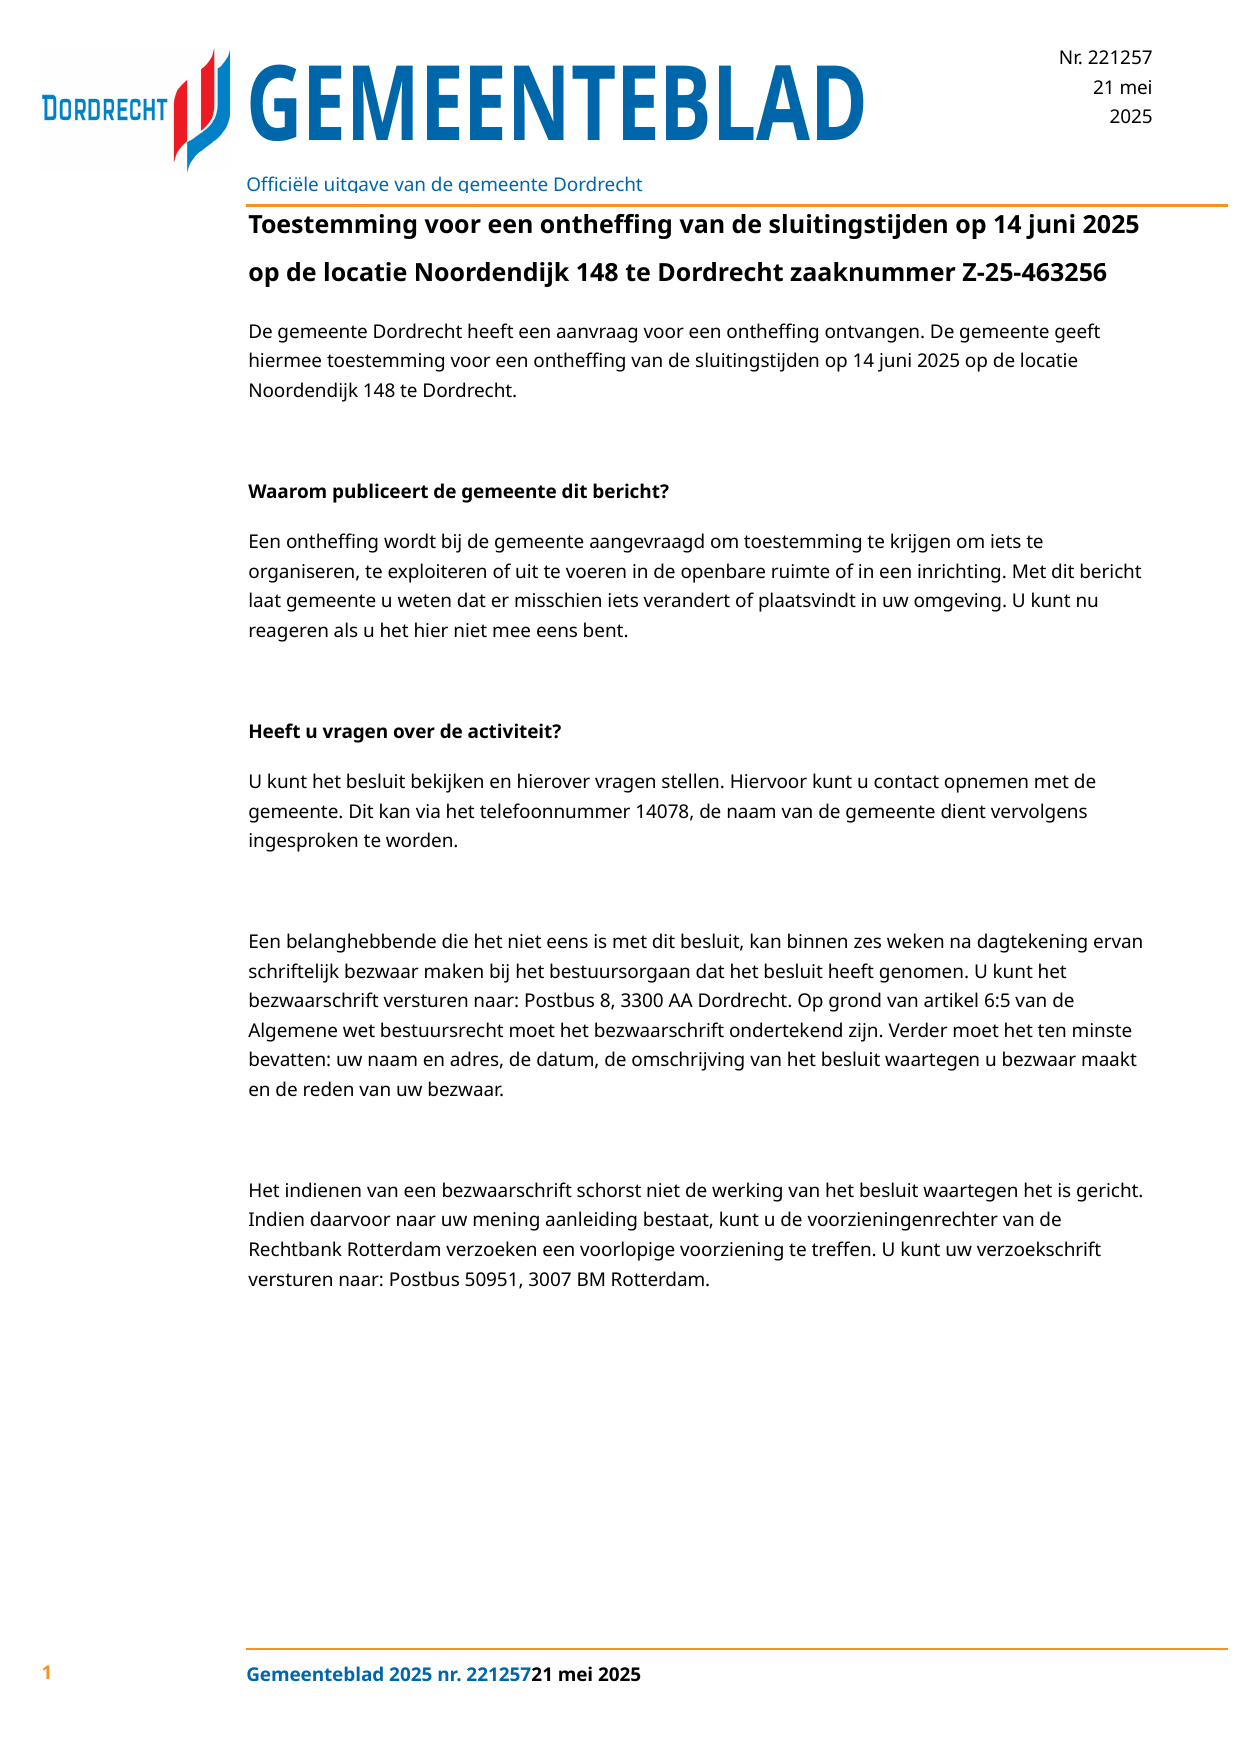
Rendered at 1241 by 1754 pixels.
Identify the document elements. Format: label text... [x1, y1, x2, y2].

text U kunt het besluit bekijken en hierover vragen stellen. Hiervoor kunt u contact opnemen met de gemeente. Dit kan via het telefoonnummer 14078, de naam van de gemeente dient vervolgens ingesproken te worden. [248, 768, 1152, 853]
text Het indienen van een bezwaarschrift schorst niet de werking van het besluit waartegen het is gericht. Indien daarvoor naar uw mening aanleiding bestaat, kunt u de voorzieningenrechter van de Rechtbank Rotterdam verzoeken een voorlopige voorziening te treffen. U kunt uw verzoekschrift versturen naar: Postbus 50951, 3007 BM Rotterdam. [248, 1177, 1152, 1292]
text Een ontheffing wordt bij de gemeente aangevraagd om toestemming te krijgen om iets te organiseren, te exploiteren of uit te voeren in de openbare ruimte of in een inrichting. Met dit bericht laat gemeente u weten dat er misschien iets verandert of plaatsvindt in uw omgeving. U kunt nu reageren als u het hier niet mee eens bent. [248, 528, 1152, 643]
picture [41, 47, 231, 172]
text De gemeente Dordrecht heeft een aanvraag voor een ontheffing ontvangen. De gemeente geeft hiermee toestemming voor een ontheffing van de sluitingstijden op 14 juni 2025 op de locatie Noordendijk 148 te Dordrecht. [248, 318, 1152, 403]
text Toestemming voor een ontheffing van de sluitingstijden op 14 juni 2025 op de locatie Noordendijk 148 te Dordrecht zaaknummer Z-25-463256 [248, 207, 1152, 288]
text Waarom publiceert de gemeente dit bericht? [248, 478, 1152, 504]
text Een belanghebbende die het niet eens is met dit besluit, kan binnen zes weken na dagtekening ervan schriftelijk bezwaar maken bij het bestuursorgaan dat het besluit heeft genomen. U kunt het bezwaarschrift versturen naar: Postbus 8, 3300 AA Dordrecht. Op grond van artikel 6:5 van de Algemene wet bestuursrecht moet het bezwaarschrift ondertekend zijn. Verder moet het ten minste bevatten: uw naam en adres, de datum, de omschrijving van het besluit waartegen u bezwaar maakt en de reden van uw bezwaar. [248, 928, 1152, 1102]
text Heeft u vragen over de activiteit? [248, 718, 1152, 744]
